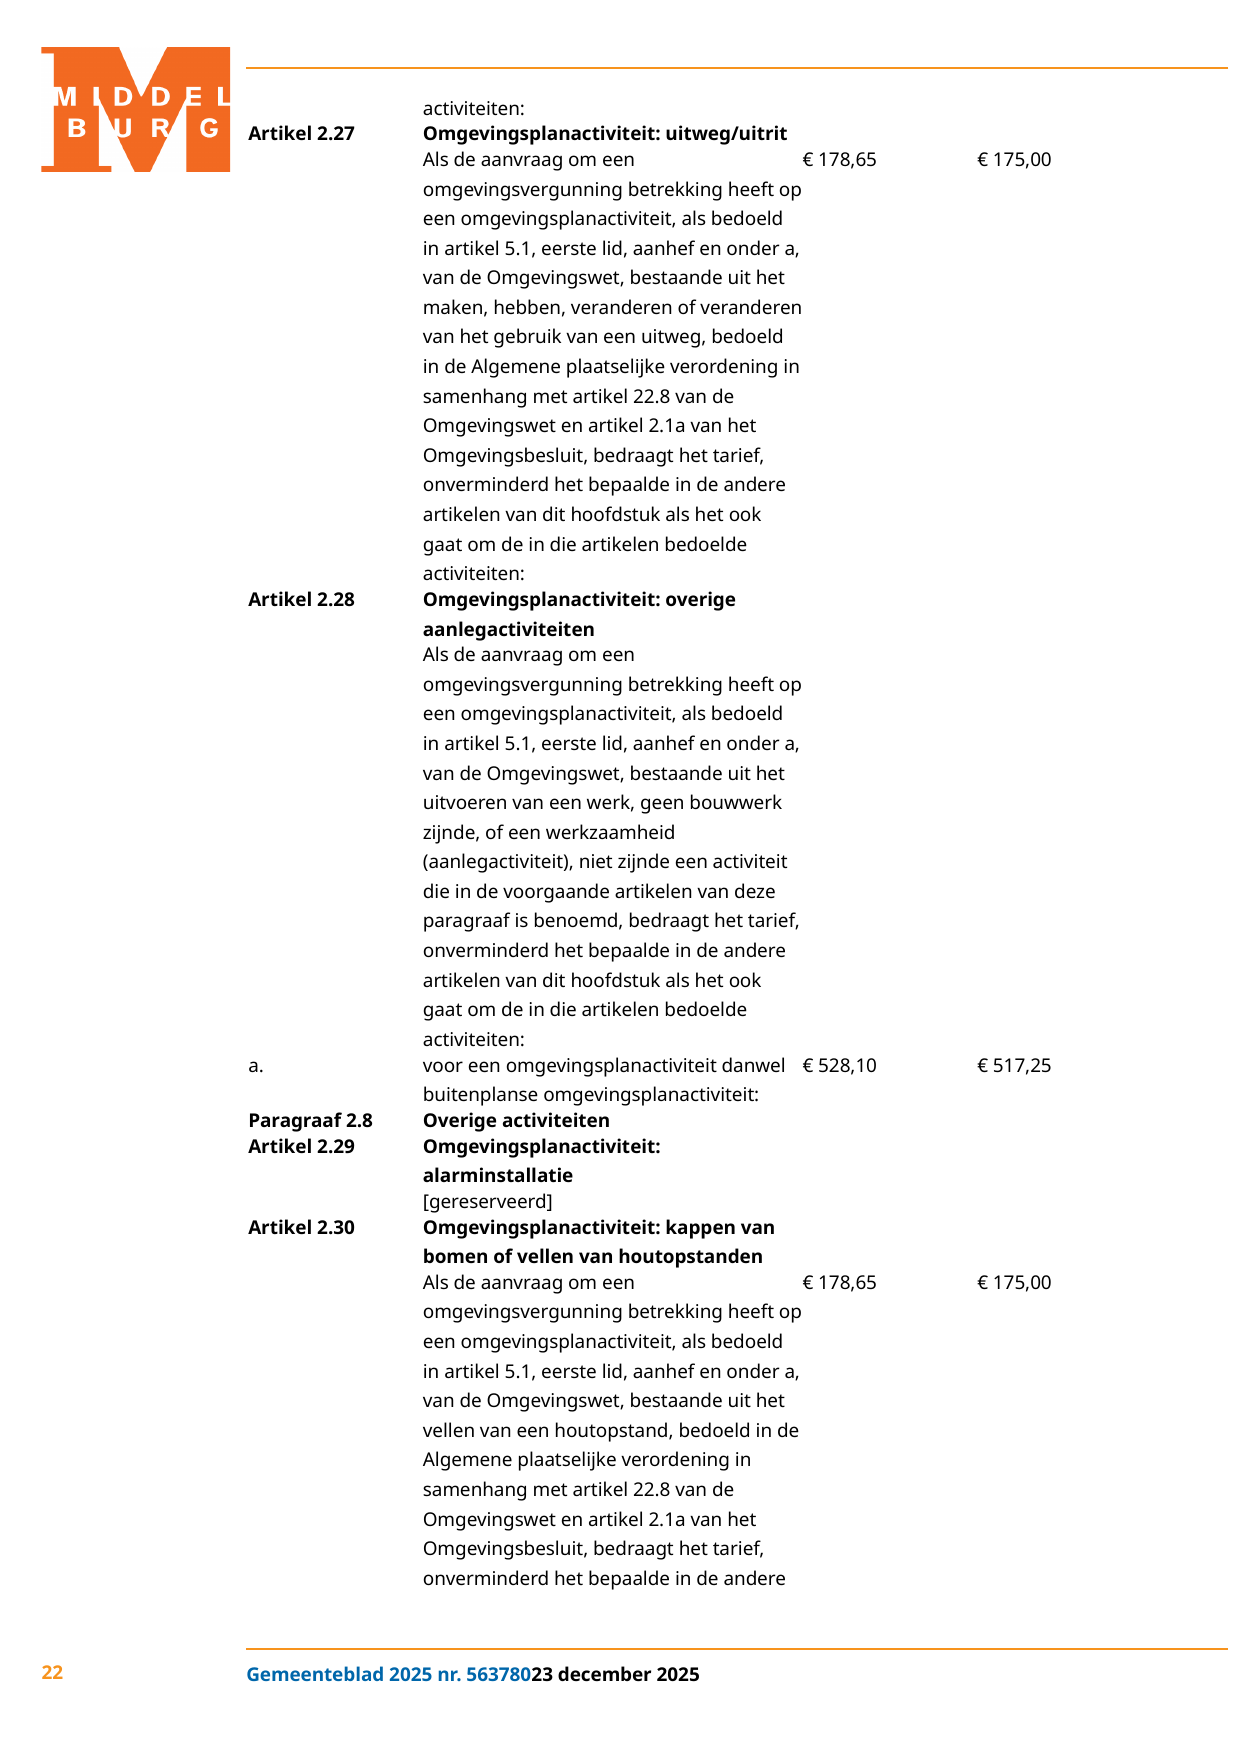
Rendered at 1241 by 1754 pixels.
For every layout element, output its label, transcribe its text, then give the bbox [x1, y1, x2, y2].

table_cell [977, 1214, 1152, 1269]
table_cell [248, 1269, 423, 1591]
table_cell Als de aanvraag om een omgevingsvergunning betrekking heeft op een omgevingsplanactiviteit, als bedoeld in artikel 5.1, eerste lid, aanhef en onder a, van de Omgevingswet, bestaande uit het maken, hebben, veranderen of veranderen van het gebruik van een uitweg, bedoeld in de Algemene plaatselijke verordening in samenhang met artikel 22.8 van de Omgevingswet en artikel 2.1a van het Omgevingsbesluit, bedraagt het tarief, onverminderd het bepaalde in de andere artikelen van dit hoofdstuk als het ook gaat om de in die artikelen bedoelde activiteiten: [423, 146, 802, 586]
picture [41, 47, 231, 172]
table_cell [802, 641, 977, 1052]
table_cell € 178,65 [802, 1269, 977, 1591]
table_cell [977, 641, 1152, 1052]
table_cell Als de aanvraag om een omgevingsvergunning betrekking heeft op een omgevingsplanactiviteit, als bedoeld in artikel 5.1, eerste lid, aanhef en onder a, van de Omgevingswet, bestaande uit het vellen van een houtopstand, bedoeld in de Algemene plaatselijke verordening in samenhang met artikel 22.8 van de Omgevingswet en artikel 2.1a van het Omgevingsbesluit, bedraagt het tarief, onverminderd het bepaalde in de andere [423, 1269, 802, 1591]
table_cell Omgevingsplanactiviteit: kappen van bomen of vellen van houtopstanden [423, 1214, 802, 1269]
table_cell [gereserveerd] [423, 1188, 802, 1214]
table_cell [977, 586, 1152, 641]
table_cell Omgevingsplanactiviteit: overige aanlegactiviteiten [423, 586, 802, 641]
table_cell [802, 1107, 977, 1133]
table_cell Artikel 2.30 [248, 1214, 423, 1269]
table_cell [248, 641, 423, 1052]
table_cell [248, 1188, 423, 1214]
table_cell [977, 95, 1152, 121]
table_cell [248, 95, 423, 121]
table_cell € 528,10 [802, 1052, 977, 1107]
table_cell Artikel 2.28 [248, 586, 423, 641]
table_cell Paragraaf 2.8 [248, 1107, 423, 1133]
table_cell [977, 121, 1152, 146]
table_cell Omgevingsplanactiviteit: uitweg/uitrit [423, 121, 802, 146]
table_cell Omgevingsplanactiviteit: alarminstallatie [423, 1133, 802, 1188]
table_cell € 178,65 [802, 146, 977, 586]
table_cell voor een omgevingsplanactiviteit danwel buitenplanse omgevingsplanactiviteit: [423, 1052, 802, 1107]
table_cell [977, 1133, 1152, 1188]
table_cell [802, 1214, 977, 1269]
table_cell [802, 1133, 977, 1188]
table_cell [248, 146, 423, 586]
table_cell Artikel 2.27 [248, 121, 423, 146]
table_cell € 175,00 [977, 1269, 1152, 1591]
table_cell [802, 1188, 977, 1214]
table_cell € 175,00 [977, 146, 1152, 586]
table_cell € 517,25 [977, 1052, 1152, 1107]
table_cell activiteiten: [423, 95, 802, 121]
table_cell a. [248, 1052, 423, 1107]
table_cell [802, 586, 977, 641]
table_cell Overige activiteiten [423, 1107, 802, 1133]
table_cell [977, 1188, 1152, 1214]
table_cell Artikel 2.29 [248, 1133, 423, 1188]
table_cell [802, 121, 977, 146]
table_cell [802, 95, 977, 121]
table_cell [977, 1107, 1152, 1133]
table_cell Als de aanvraag om een omgevingsvergunning betrekking heeft op een omgevingsplanactiviteit, als bedoeld in artikel 5.1, eerste lid, aanhef en onder a, van de Omgevingswet, bestaande uit het uitvoeren van een werk, geen bouwwerk zijnde, of een werkzaamheid (aanlegactiviteit), niet zijnde een activiteit die in de voorgaande artikelen van deze paragraaf is benoemd, bedraagt het tarief, onverminderd het bepaalde in de andere artikelen van dit hoofdstuk als het ook gaat om de in die artikelen bedoelde activiteiten: [423, 641, 802, 1052]
